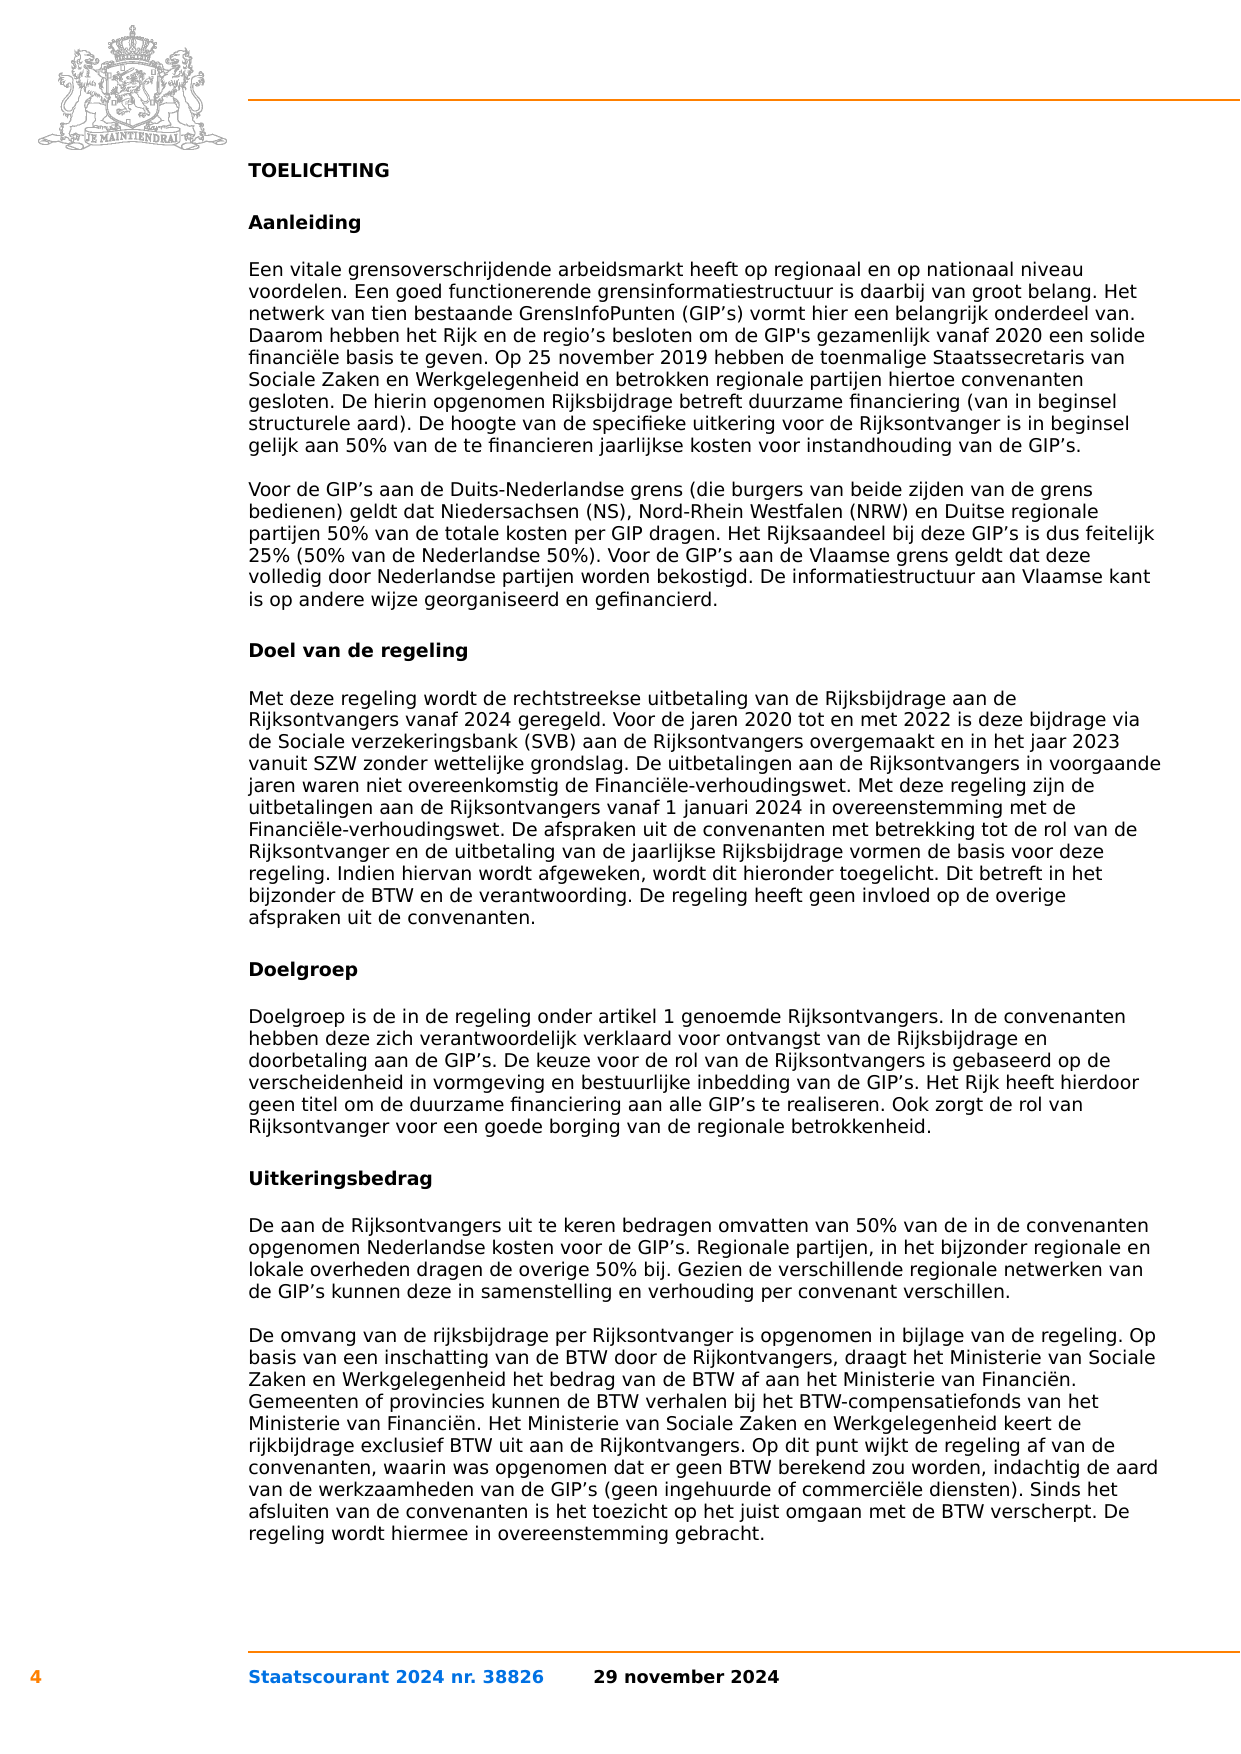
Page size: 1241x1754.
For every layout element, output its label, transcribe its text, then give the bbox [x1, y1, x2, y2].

subtitle Uitkeringsbedrag [248, 1168, 1163, 1190]
subtitle TOELICHTING [248, 160, 1163, 182]
text Voor de GIP’s aan de Duits-Nederlandse grens (die burgers van beide zijden van de grens bedienen) geldt dat Niedersachsen (NS), Nord-Rhein Westfalen (NRW) en Duitse regionale partijen 50% van de totale kosten per GIP dragen. Het Rijksaandeel bij deze GIP’s is dus feitelijk 25% (50% van de Nederlandse 50%). Voor de GIP’s aan de Vlaamse grens geldt dat deze volledig door Nederlandse partijen worden bekostigd. De informatiestructuur aan Vlaamse kant is op andere wijze georganiseerd en gefinancierd. [248, 478, 1163, 610]
text Met deze regeling wordt de rechtstreekse uitbetaling van de Rijksbijdrage aan de Rijksontvangers vanaf 2024 geregeld. Voor de jaren 2020 tot en met 2022 is deze bijdrage via de Sociale verzekeringsbank (SVB) aan de Rijksontvangers overgemaakt en in het jaar 2023 vanuit SZW zonder wettelijke grondslag. De uitbetalingen aan de Rijksontvangers in voorgaande jaren waren niet overeenkomstig de Financiële-verhoudingswet. Met deze regeling zijn de uitbetalingen aan de Rijksontvangers vanaf 1 januari 2024 in overeenstemming met de Financiële-verhoudingswet. De afspraken uit de convenanten met betrekking tot de rol van de Rijksontvanger en de uitbetaling van de jaarlijkse Rijksbijdrage vormen de basis voor deze regeling. Indien hiervan wordt afgeweken, wordt dit hieronder toegelicht. Dit betreft in het bijzonder de BTW en de verantwoording. De regeling heeft geen invloed op de overige afspraken uit de convenanten. [248, 687, 1163, 929]
text Een vitale grensoverschrijdende arbeidsmarkt heeft op regionaal en op nationaal niveau voordelen. Een goed functionerende grensinformatiestructuur is daarbij van groot belang. Het netwerk van tien bestaande GrensInfoPunten (GIP’s) vormt hier een belangrijk onderdeel van. Daarom hebben het Rijk en de regio’s besloten om de GIP's gezamenlijk vanaf 2020 een solide financiële basis te geven. Op 25 november 2019 hebben de toenmalige Staatssecretaris van Sociale Zaken en Werkgelegenheid en betrokken regionale partijen hiertoe convenanten gesloten. De hierin opgenomen Rijksbijdrage betreft duurzame financiering (van in beginsel structurele aard). De hoogte van de specifieke uitkering voor de Rijksontvanger is in beginsel gelijk aan 50% van de te financieren jaarlijkse kosten voor instandhouding van de GIP’s. [248, 259, 1163, 457]
text Doelgroep is de in de regeling onder artikel 1 genoemde Rijksontvangers. In de convenanten hebben deze zich verantwoordelijk verklaard voor ontvangst van de Rijksbijdrage en doorbetaling aan de GIP’s. De keuze voor de rol van de Rijksontvangers is gebaseerd op de verscheidenheid in vormgeving en bestuurlijke inbedding van de GIP’s. Het Rijk heeft hierdoor geen titel om de duurzame financiering aan alle GIP’s te realiseren. Ook zorgt de rol van Rijksontvanger voor een goede borging van de regionale betrokkenheid. [248, 1006, 1163, 1138]
subtitle Doelgroep [248, 959, 1163, 981]
text De aan de Rijksontvangers uit te keren bedragen omvatten van 50% van de in de convenanten opgenomen Nederlandse kosten voor de GIP’s. Regionale partijen, in het bijzonder regionale en lokale overheden dragen de overige 50% bij. Gezien de verschillende regionale netwerken van de GIP’s kunnen deze in samenstelling en verhouding per convenant verschillen. [248, 1215, 1163, 1303]
subtitle Aanleiding [248, 212, 1163, 234]
subtitle Doel van de regeling [248, 640, 1163, 662]
picture [38, 25, 227, 150]
text De omvang van de rijksbijdrage per Rijksontvanger is opgenomen in bijlage van de regeling. Op basis van een inschatting van de BTW door de Rijkontvangers, draagt het Ministerie van Sociale Zaken en Werkgelegenheid het bedrag van de BTW af aan het Ministerie van Financiën. Gemeenten of provincies kunnen de BTW verhalen bij het BTW-compensatiefonds van het Ministerie van Financiën. Het Ministerie van Sociale Zaken en Werkgelegenheid keert de rijkbijdrage exclusief BTW uit aan de Rijkontvangers. Op dit punt wijkt de regeling af van de convenanten, waarin was opgenomen dat er geen BTW berekend zou worden, indachtig de aard van de werkzaamheden van de GIP’s (geen ingehuurde of commerciële diensten). Sinds het afsluiten van de convenanten is het toezicht op het juist omgaan met de BTW verscherpt. De regeling wordt hiermee in overeenstemming gebracht. [248, 1325, 1163, 1544]
